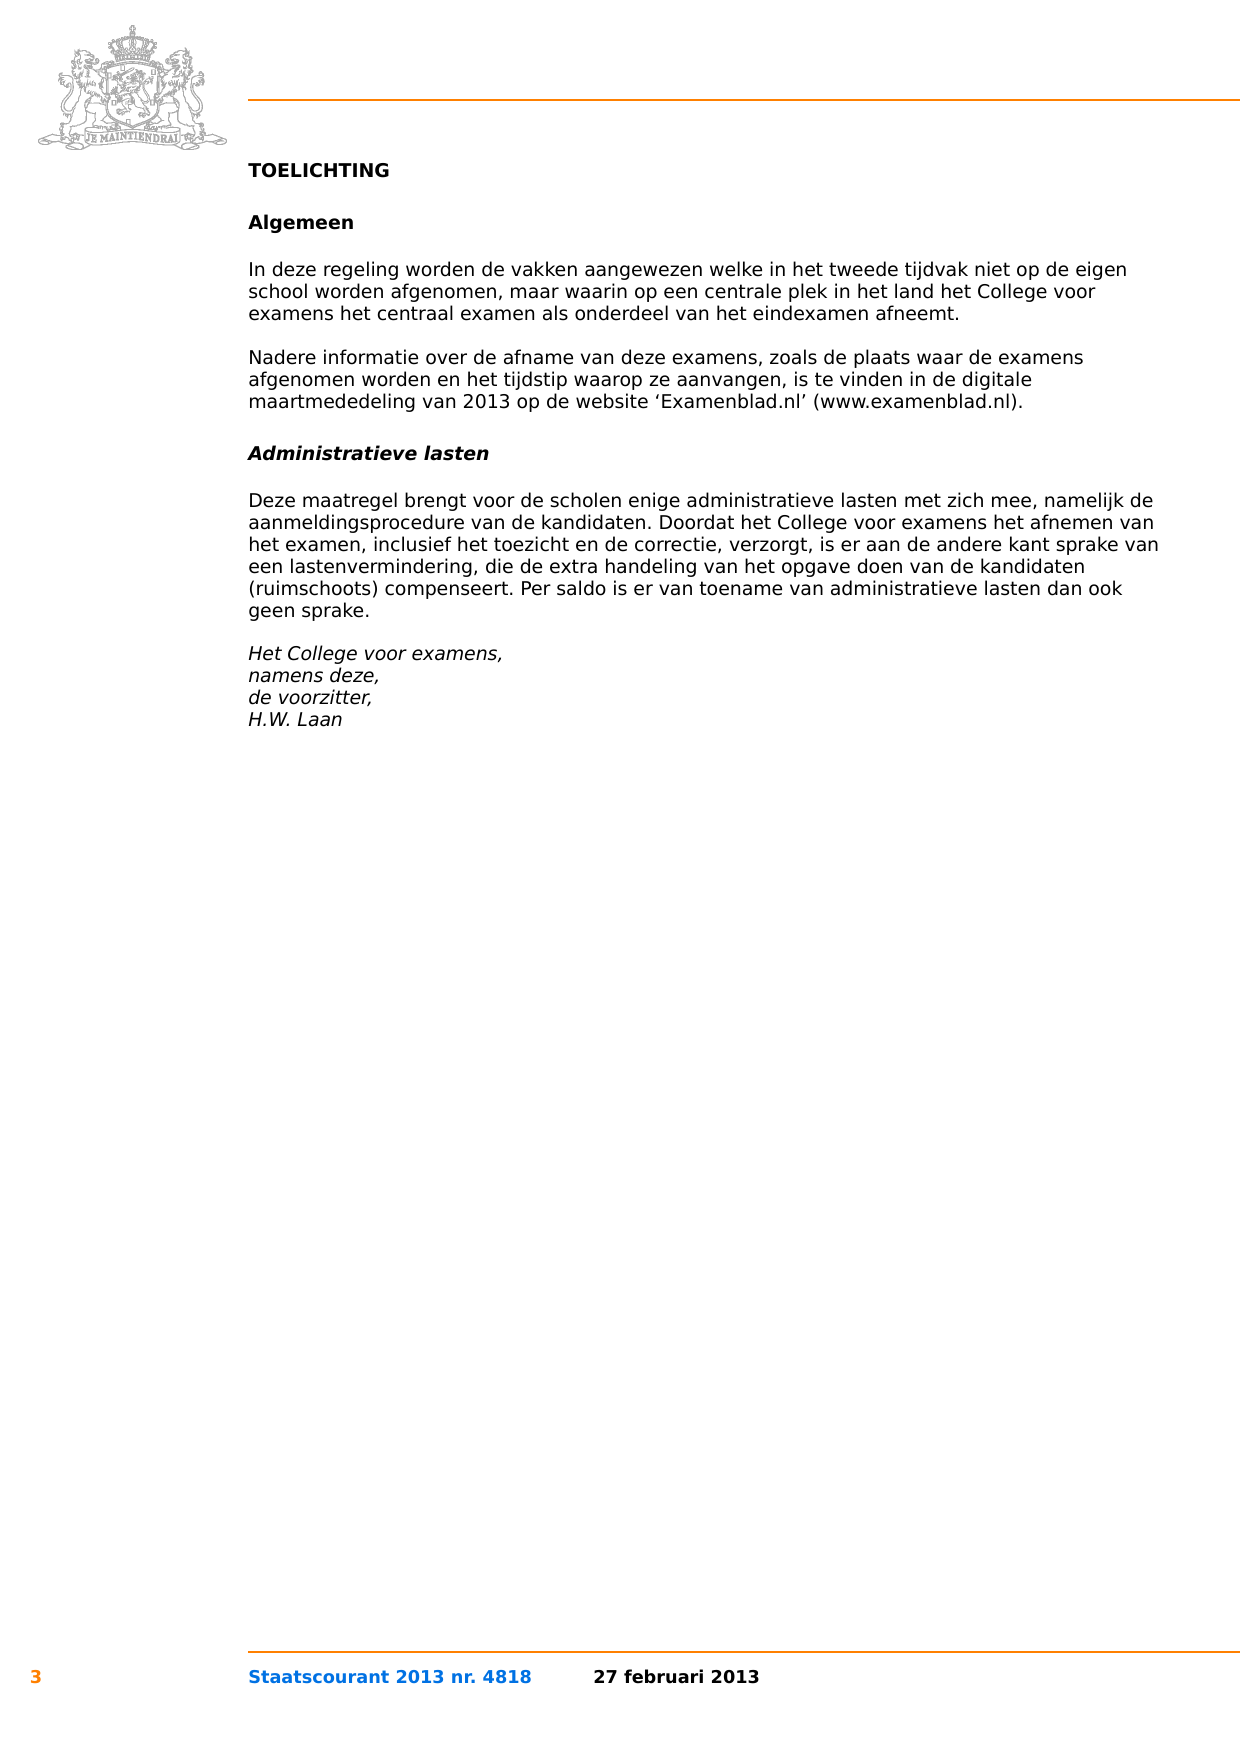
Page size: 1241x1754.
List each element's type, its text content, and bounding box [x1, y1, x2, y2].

text Nadere informatie over de afname van deze examens, zoals de plaats waar de examens afgenomen worden en het tijdstip waarop ze aanvangen, is te vinden in de digitale maartmededeling van 2013 op de website ‘Examenblad.nl’ (www.examenblad.nl). [248, 347, 1163, 413]
subtitle Administratieve lasten [248, 443, 1163, 464]
picture [38, 25, 227, 150]
text In deze regeling worden de vakken aangewezen welke in het tweede tijdvak niet op de eigen school worden afgenomen, maar waarin op een centrale plek in het land het College voor examens het centraal examen als onderdeel van het eindexamen afneemt. [248, 259, 1163, 325]
text Deze maatregel brengt voor de scholen enige administratieve lasten met zich mee, namelijk de aanmeldingsprocedure van de kandidaten. Doordat het College voor examens het afnemen van het examen, inclusief het toezicht en de correctie, verzorgt, is er aan de andere kant sprake van een lastenvermindering, die de extra handeling van het opgave doen van de kandidaten (ruimschoots) compenseert. Per saldo is er van toename van administratieve lasten dan ook geen sprake. [248, 489, 1163, 621]
text Het College voor examens, namens deze, de voorzitter, H.W. Laan [248, 643, 1163, 731]
subtitle Algemeen [248, 212, 1163, 234]
subtitle TOELICHTING [248, 160, 1163, 182]
